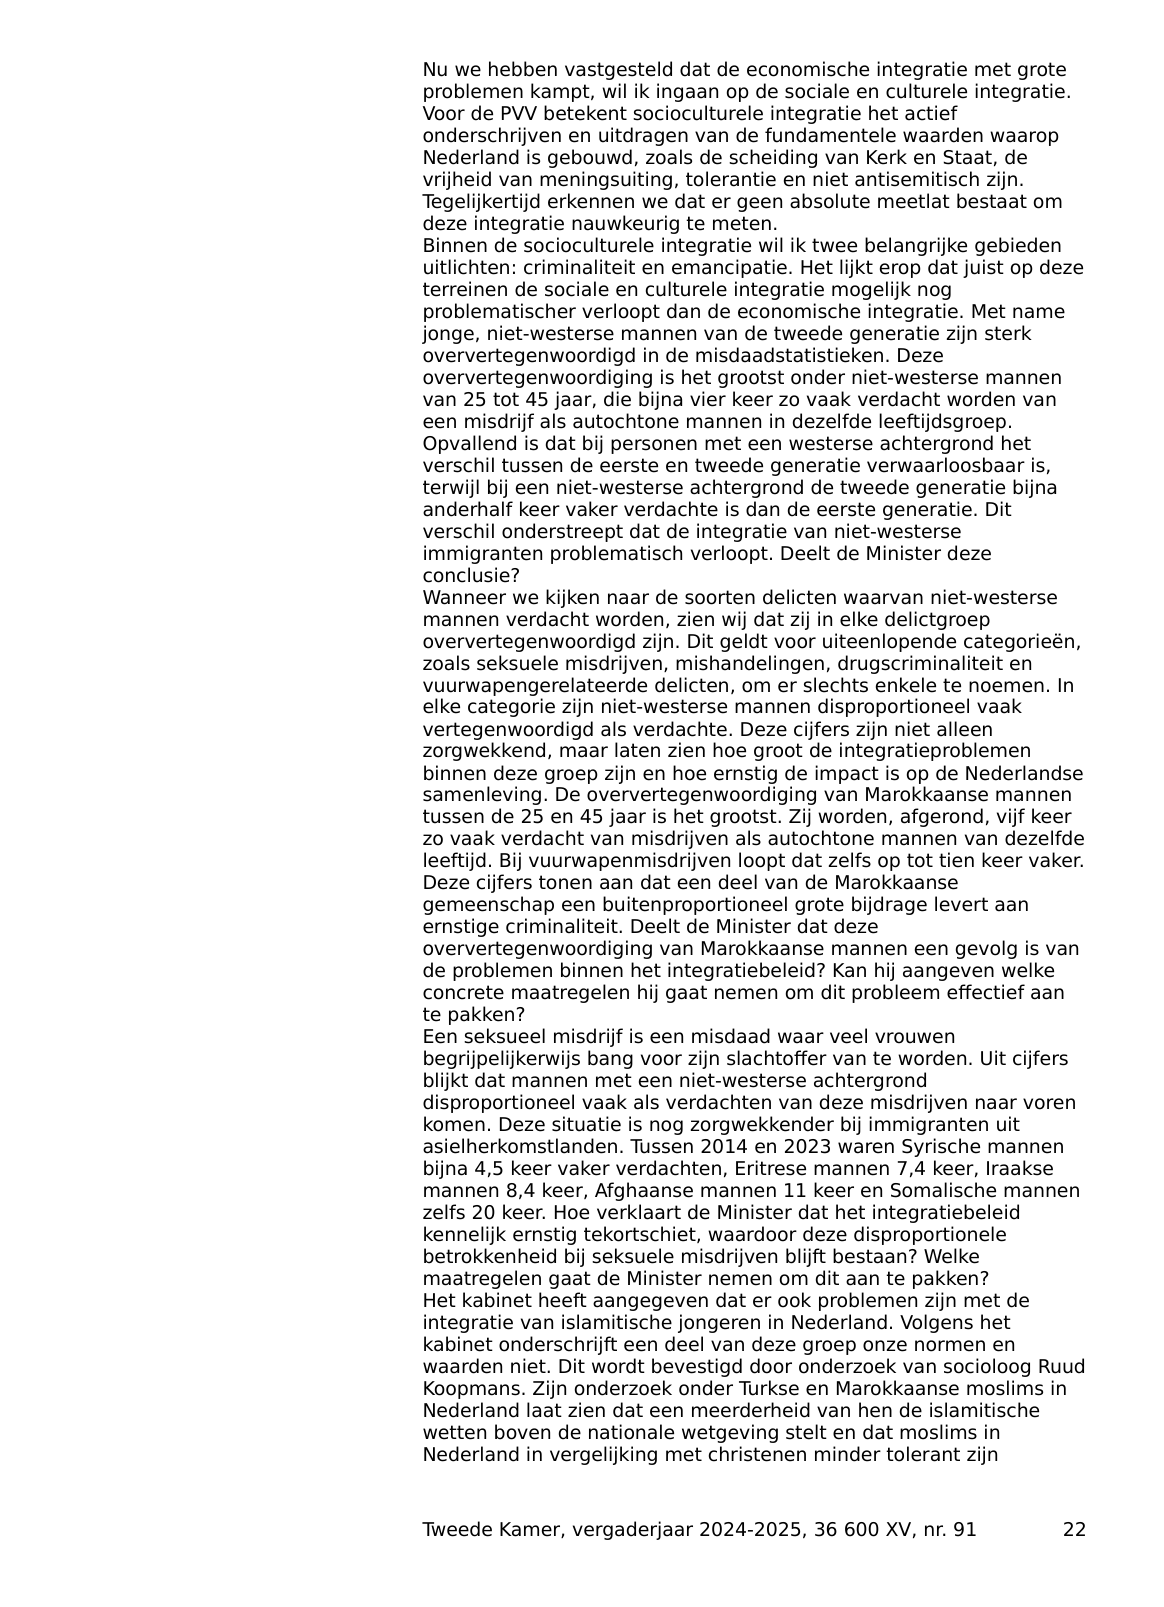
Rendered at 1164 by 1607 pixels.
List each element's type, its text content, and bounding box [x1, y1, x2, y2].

text Wanneer we kijken naar de soorten delicten waarvan niet-westerse mannen verdacht worden, zien wij dat zij in elke delictgroep oververtegenwoordigd zijn. Dit geldt voor uiteenlopende categorieën, zoals seksuele misdrijven, mishandelingen, drugscriminaliteit en vuurwapengerelateerde delicten, om er slechts enkele te noemen. In elke categorie zijn niet-westerse mannen disproportioneel vaak vertegenwoordigd als verdachte. Deze cijfers zijn niet alleen zorgwekkend, maar laten zien hoe groot de integratieproblemen binnen deze groep zijn en hoe ernstig de impact is op de Nederlandse samenleving. De oververtegenwoordiging van Marokkaanse mannen tussen de 25 en 45 jaar is het grootst. Zij worden, afgerond, vijf keer zo vaak verdacht van misdrijven als autochtone mannen van dezelfde leeftijd. Bij vuurwapenmisdrijven loopt dat zelfs op tot tien keer vaker. Deze cijfers tonen aan dat een deel van de Marokkaanse gemeenschap een buitenproportioneel grote bijdrage levert aan ernstige criminaliteit. Deelt de Minister dat deze oververtegenwoordiging van Marokkaanse mannen een gevolg is van de problemen binnen het integratiebeleid? Kan hij aangeven welke concrete maatregelen hij gaat nemen om dit probleem effectief aan te pakken? [422, 587, 1087, 1026]
text Een seksueel misdrijf is een misdaad waar veel vrouwen begrijpelijkerwijs bang voor zijn slachtoffer van te worden. Uit cijfers blijkt dat mannen met een niet-westerse achtergrond disproportioneel vaak als verdachten van deze misdrijven naar voren komen. Deze situatie is nog zorgwekkender bij immigranten uit asielherkomstlanden. Tussen 2014 en 2023 waren Syrische mannen bijna 4,5 keer vaker verdachten, Eritrese mannen 7,4 keer, Iraakse mannen 8,4 keer, Afghaanse mannen 11 keer en Somalische mannen zelfs 20 keer. Hoe verklaart de Minister dat het integratiebeleid kennelijk ernstig tekortschiet, waardoor deze disproportionele betrokkenheid bij seksuele misdrijven blijft bestaan? Welke maatregelen gaat de Minister nemen om dit aan te pakken? [422, 1026, 1087, 1290]
text Het kabinet heeft aangegeven dat er ook problemen zijn met de integratie van islamitische jongeren in Nederland. Volgens het kabinet onderschrijft een deel van deze groep onze normen en waarden niet. Dit wordt bevestigd door onderzoek van socioloog Ruud Koopmans. Zijn onderzoek onder Turkse en Marokkaanse moslims in Nederland laat zien dat een meerderheid van hen de islamitische wetten boven de nationale wetgeving stelt en dat moslims in Nederland in vergelijking met christenen minder tolerant zijn [422, 1290, 1087, 1466]
text Binnen de socioculturele integratie wil ik twee belangrijke gebieden uitlichten: criminaliteit en emancipatie. Het lijkt erop dat juist op deze terreinen de sociale en culturele integratie mogelijk nog problematischer verloopt dan de economische integratie. Met name jonge, niet-westerse mannen van de tweede generatie zijn sterk oververtegenwoordigd in de misdaadstatistieken. Deze oververtegenwoordiging is het grootst onder niet-westerse mannen van 25 tot 45 jaar, die bijna vier keer zo vaak verdacht worden van een misdrijf als autochtone mannen in dezelfde leeftijdsgroep. Opvallend is dat bij personen met een westerse achtergrond het verschil tussen de eerste en tweede generatie verwaarloosbaar is, terwijl bij een niet-westerse achtergrond de tweede generatie bijna anderhalf keer vaker verdachte is dan de eerste generatie. Dit verschil onderstreept dat de integratie van niet-westerse immigranten problematisch verloopt. Deelt de Minister deze conclusie? [422, 235, 1087, 587]
text Nu we hebben vastgesteld dat de economische integratie met grote problemen kampt, wil ik ingaan op de sociale en culturele integratie. Voor de PVV betekent socioculturele integratie het actief onderschrijven en uitdragen van de fundamentele waarden waarop Nederland is gebouwd, zoals de scheiding van Kerk en Staat, de vrijheid van meningsuiting, tolerantie en niet antisemitisch zijn. Tegelijkertijd erkennen we dat er geen absolute meetlat bestaat om deze integratie nauwkeurig te meten. [422, 59, 1087, 235]
